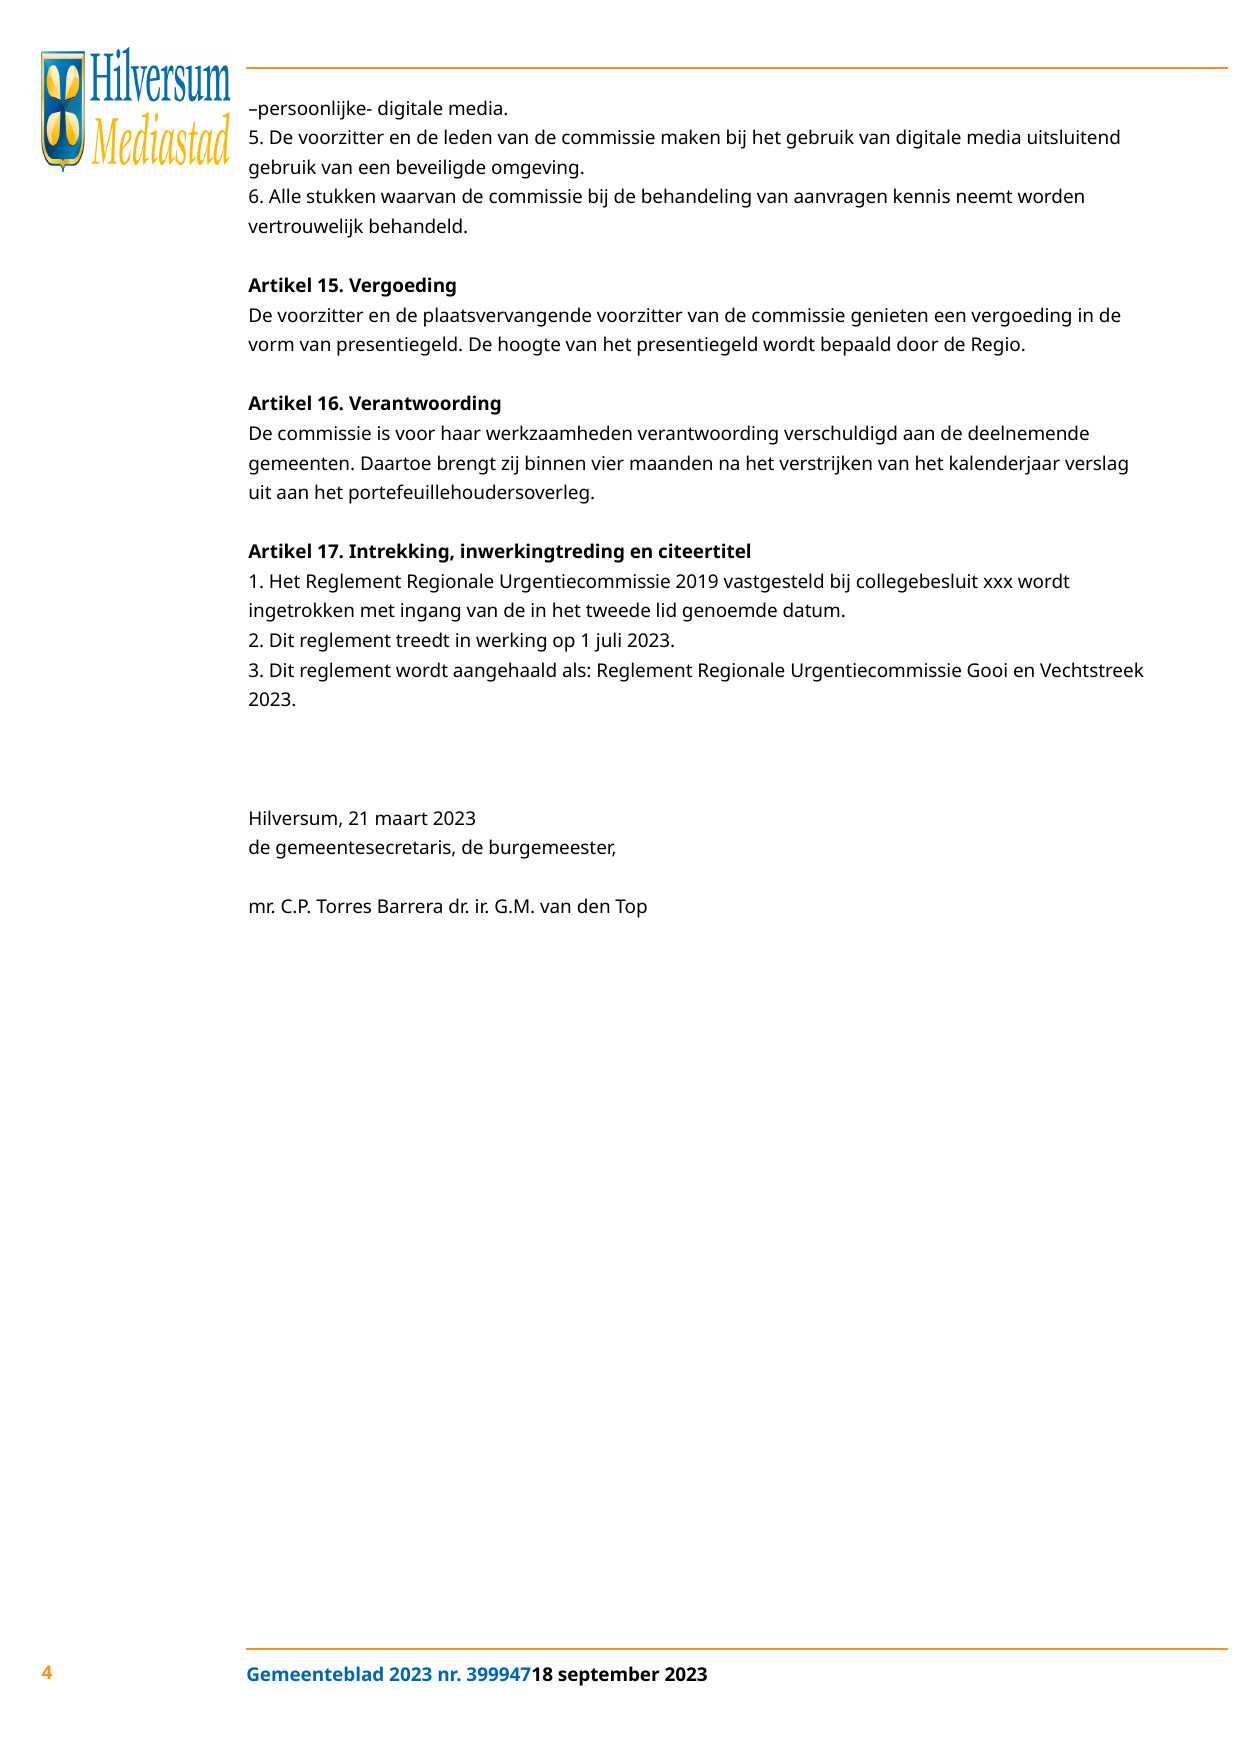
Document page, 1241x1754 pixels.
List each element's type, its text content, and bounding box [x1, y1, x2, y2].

text 3. Dit reglement wordt aangehaald als: Reglement Regionale Urgentiecommissie Gooi en Vechtstreek 2023. [248, 657, 1152, 712]
text de gemeentesecretaris, de burgemeester, [248, 834, 1152, 860]
text 5. De voorzitter en de leden van de commissie maken bij het gebruik van digitale media uitsluitend gebruik van een beveiligde omgeving. [248, 124, 1152, 180]
text Artikel 16. Verantwoording [248, 391, 1152, 416]
text De voorzitter en de plaatsvervangende voorzitter van de commissie genieten een vergoeding in de vorm van presentiegeld. De hoogte van het presentiegeld wordt bepaald door de Regio. [248, 302, 1152, 357]
text 6. Alle stukken waarvan de commissie bij de behandeling van aanvragen kennis neemt worden vertrouwelijk behandeld. [248, 183, 1152, 239]
text Artikel 15. Vergoeding [248, 272, 1152, 298]
text Hilversum, 21 maart 2023 [248, 805, 1152, 831]
text 1. Het Reglement Regionale Urgentiecommissie 2019 vastgesteld bij collegebesluit xxx wordt ingetrokken met ingang van de in het tweede lid genoemde datum. [248, 568, 1152, 623]
picture [41, 47, 231, 172]
text 2. Dit reglement treedt in werking op 1 juli 2023. [248, 627, 1152, 653]
text mr. C.P. Torres Barrera dr. ir. G.M. van den Top [248, 893, 1152, 919]
text Artikel 17. Intrekking, inwerkingtreding en citeertitel [248, 538, 1152, 564]
text De commissie is voor haar werkzaamheden verantwoording verschuldigd aan de deelnemende gemeenten. Daartoe brengt zij binnen vier maanden na het verstrijken van het kalenderjaar verslag uit aan het portefeuillehoudersoverleg. [248, 420, 1152, 505]
text –persoonlijke- digitale media. [248, 95, 1152, 121]
